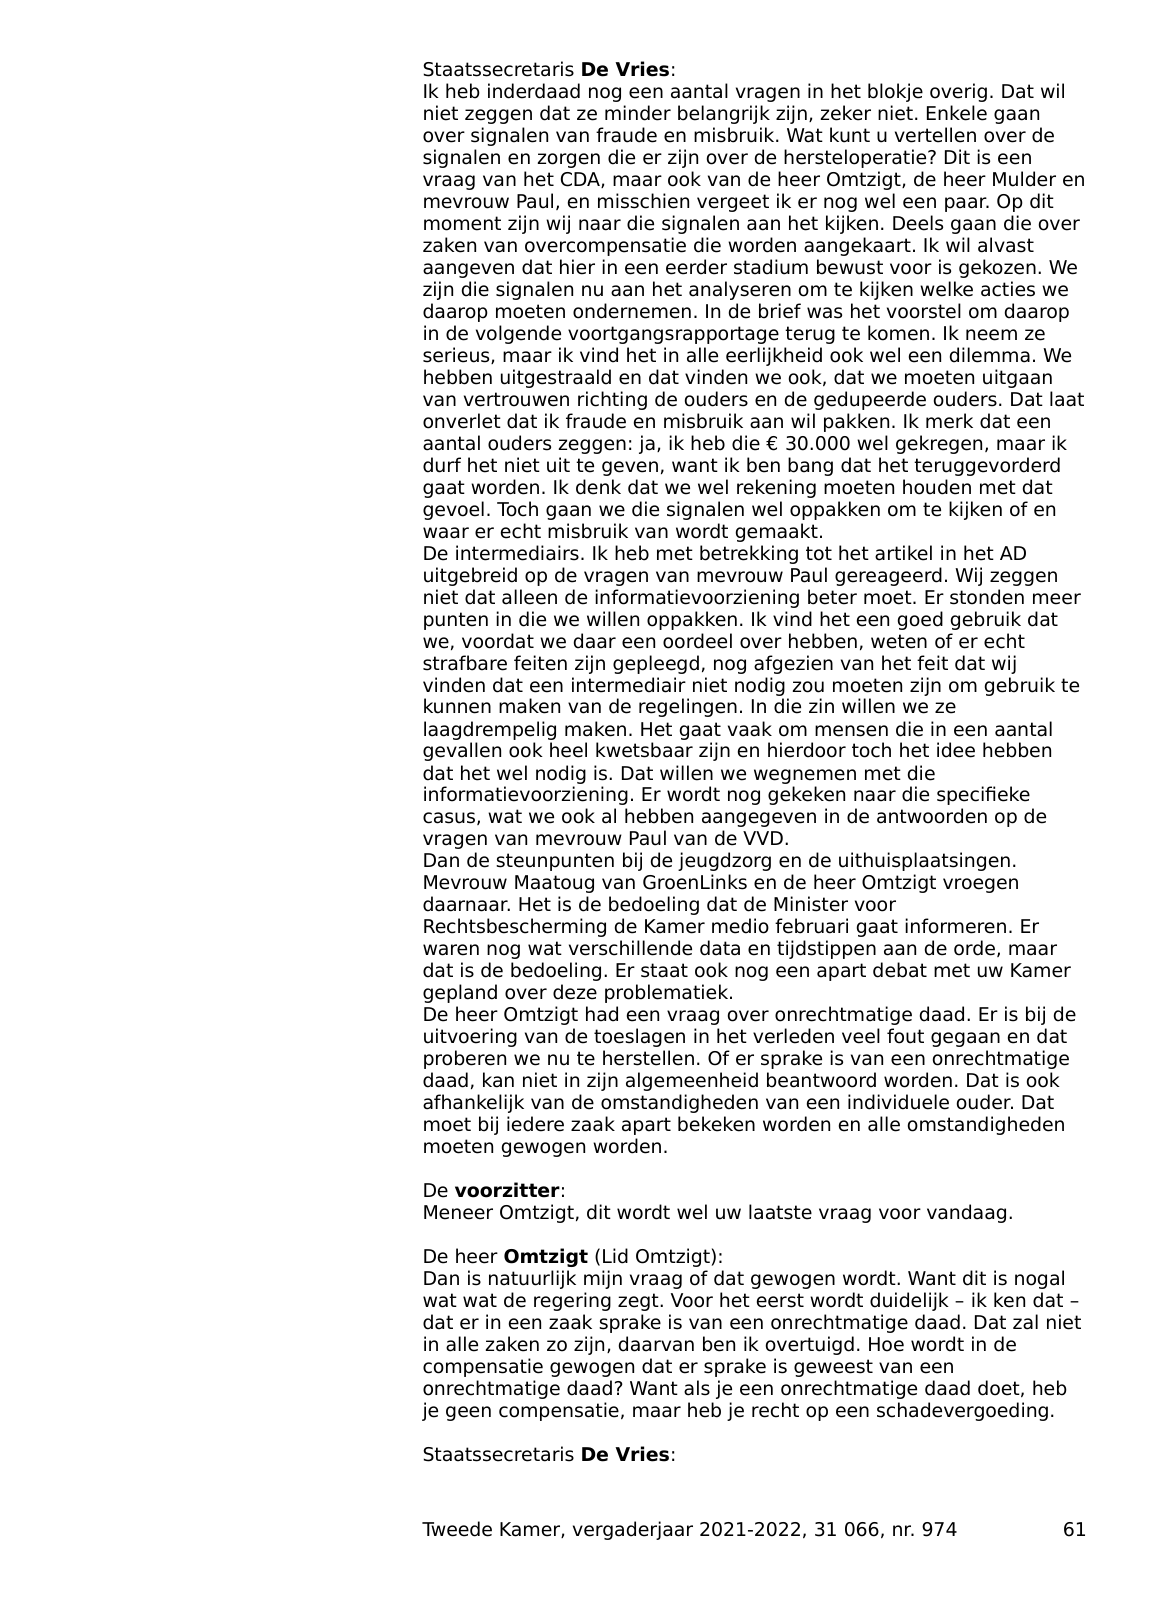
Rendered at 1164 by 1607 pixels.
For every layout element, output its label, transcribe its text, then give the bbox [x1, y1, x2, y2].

text Meneer Omtzigt, dit wordt wel uw laatste vraag voor vandaag. [422, 1202, 1087, 1224]
text Ik heb inderdaad nog een aantal vragen in het blokje overig. Dat wil niet zeggen dat ze minder belangrijk zijn, zeker niet. Enkele gaan over signalen van fraude en misbruik. Wat kunt u vertellen over de signalen en zorgen die er zijn over de hersteloperatie? Dit is een vraag van het CDA, maar ook van de heer Omtzigt, de heer Mulder en mevrouw Paul, en misschien vergeet ik er nog wel een paar. Op dit moment zijn wij naar die signalen aan het kijken. Deels gaan die over zaken van overcompensatie die worden aangekaart. Ik wil alvast aangeven dat hier in een eerder stadium bewust voor is gekozen. We zijn die signalen nu aan het analyseren om te kijken welke acties we daarop moeten ondernemen. In de brief was het voorstel om daarop in de volgende voortgangsrapportage terug te komen. Ik neem ze serieus, maar ik vind het in alle eerlijkheid ook wel een dilemma. We hebben uitgestraald en dat vinden we ook, dat we moeten uitgaan van vertrouwen richting de ouders en de gedupeerde ouders. Dat laat onverlet dat ik fraude en misbruik aan wil pakken. Ik merk dat een aantal ouders zeggen: ja, ik heb die € 30.000 wel gekregen, maar ik durf het niet uit te geven, want ik ben bang dat het teruggevorderd gaat worden. Ik denk dat we wel rekening moeten houden met dat gevoel. Toch gaan we die signalen wel oppakken om te kijken of en waar er echt misbruik van wordt gemaakt. [422, 81, 1087, 543]
text De heer Omtzigt had een vraag over onrechtmatige daad. Er is bij de uitvoering van de toeslagen in het verleden veel fout gegaan en dat proberen we nu te herstellen. Of er sprake is van een onrechtmatige daad, kan niet in zijn algemeenheid beantwoord worden. Dat is ook afhankelijk van de omstandigheden van een individuele ouder. Dat moet bij iedere zaak apart bekeken worden en alle omstandigheden moeten gewogen worden. [422, 1004, 1087, 1158]
text Staatssecretaris De Vries: [422, 1444, 1087, 1466]
text Dan is natuurlijk mijn vraag of dat gewogen wordt. Want dit is nogal wat wat de regering zegt. Voor het eerst wordt duidelijk – ik ken dat – dat er in een zaak sprake is van een onrechtmatige daad. Dat zal niet in alle zaken zo zijn, daarvan ben ik overtuigd. Hoe wordt in de compensatie gewogen dat er sprake is geweest van een onrechtmatige daad? Want als je een onrechtmatige daad doet, heb je geen compensatie, maar heb je recht op een schadevergoeding. [422, 1268, 1087, 1422]
text De heer Omtzigt (Lid Omtzigt): [422, 1246, 1087, 1268]
text Dan de steunpunten bij de jeugdzorg en de uithuisplaatsingen. Mevrouw Maatoug van GroenLinks en de heer Omtzigt vroegen daarnaar. Het is de bedoeling dat de Minister voor Rechtsbescherming de Kamer medio februari gaat informeren. Er waren nog wat verschillende data en tijdstippen aan de orde, maar dat is de bedoeling. Er staat ook nog een apart debat met uw Kamer gepland over deze problematiek. [422, 850, 1087, 1004]
text De intermediairs. Ik heb met betrekking tot het artikel in het AD uitgebreid op de vragen van mevrouw Paul gereageerd. Wij zeggen niet dat alleen de informatievoorziening beter moet. Er stonden meer punten in die we willen oppakken. Ik vind het een goed gebruik dat we, voordat we daar een oordeel over hebben, weten of er echt strafbare feiten zijn gepleegd, nog afgezien van het feit dat wij vinden dat een intermediair niet nodig zou moeten zijn om gebruik te kunnen maken van de regelingen. In die zin willen we ze laagdrempelig maken. Het gaat vaak om mensen die in een aantal gevallen ook heel kwetsbaar zijn en hierdoor toch het idee hebben dat het wel nodig is. Dat willen we wegnemen met die informatievoorziening. Er wordt nog gekeken naar die specifieke casus, wat we ook al hebben aangegeven in de antwoorden op de vragen van mevrouw Paul van de VVD. [422, 543, 1087, 850]
text De voorzitter: [422, 1180, 1087, 1202]
text Staatssecretaris De Vries: [422, 59, 1087, 81]
